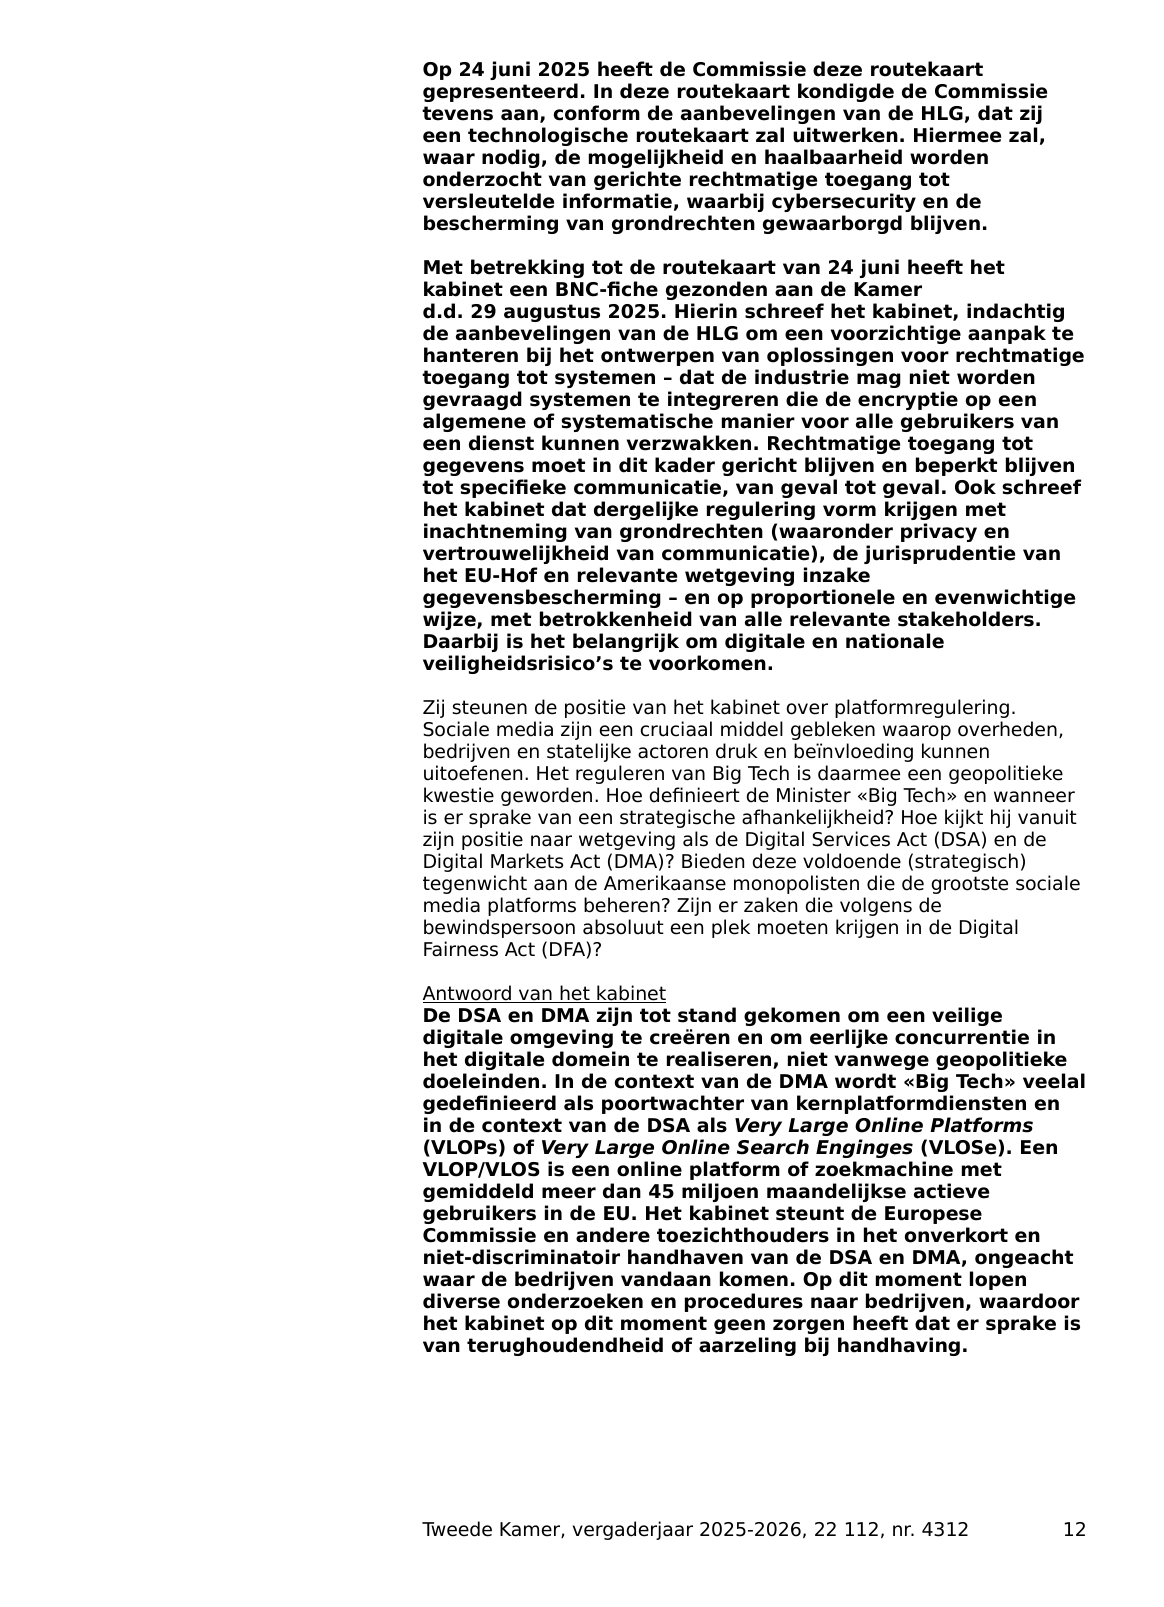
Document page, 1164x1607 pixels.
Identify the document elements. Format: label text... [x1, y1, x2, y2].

text Met betrekking tot de routekaart van 24 juni heeft het kabinet een BNC-fiche gezonden aan de Kamer d.d. 29 augustus 2025. Hierin schreef het kabinet, indachtig de aanbevelingen van de HLG om een voorzichtige aanpak te hanteren bij het ontwerpen van oplossingen voor rechtmatige toegang tot systemen – dat de industrie mag niet worden gevraagd systemen te integreren die de encryptie op een algemene of systematische manier voor alle gebruikers van een dienst kunnen verzwakken. Rechtmatige toegang tot gegevens moet in dit kader gericht blijven en beperkt blijven tot specifieke communicatie, van geval tot geval. Ook schreef het kabinet dat dergelijke regulering vorm krijgen met inachtneming van grondrechten (waaronder privacy en vertrouwelijkheid van communicatie), de jurisprudentie van het EU-Hof en relevante wetgeving inzake gegevensbescherming – en op proportionele en evenwichtige wijze, met betrokkenheid van alle relevante stakeholders. Daarbij is het belangrijk om digitale en nationale veiligheidsrisico’s te voorkomen. [422, 257, 1087, 675]
text Zij steunen de positie van het kabinet over platformregulering. Sociale media zijn een cruciaal middel gebleken waarop overheden, bedrijven en statelijke actoren druk en beïnvloeding kunnen uitoefenen. Het reguleren van Big Tech is daarmee een geopolitieke kwestie geworden. Hoe definieert de Minister «Big Tech» en wanneer is er sprake van een strategische afhankelijkheid? Hoe kijkt hij vanuit zijn positie naar wetgeving als de Digital Services Act (DSA) en de Digital Markets Act (DMA)? Bieden deze voldoende (strategisch) tegenwicht aan de Amerikaanse monopolisten die de grootste sociale media platforms beheren? Zijn er zaken die volgens de bewindspersoon absoluut een plek moeten krijgen in de Digital Fairness Act (DFA)? [422, 697, 1087, 961]
text Antwoord van het kabinet [422, 983, 1087, 1005]
text Op 24 juni 2025 heeft de Commissie deze routekaart gepresenteerd. In deze routekaart kondigde de Commissie tevens aan, conform de aanbevelingen van de HLG, dat zij een technologische routekaart zal uitwerken. Hiermee zal, waar nodig, de mogelijkheid en haalbaarheid worden onderzocht van gerichte rechtmatige toegang tot versleutelde informatie, waarbij cybersecurity en de bescherming van grondrechten gewaarborgd blijven. [422, 59, 1087, 235]
text De DSA en DMA zijn tot stand gekomen om een veilige digitale omgeving te creëren en om eerlijke concurrentie in het digitale domein te realiseren, niet vanwege geopolitieke doeleinden. In de context van de DMA wordt «Big Tech» veelal gedefinieerd als poortwachter van kernplatformdiensten en in de context van de DSA als Very Large Online Platforms (VLOPs) of Very Large Online Search Enginges (VLOSe). Een VLOP/VLOS is een online platform of zoekmachine met gemiddeld meer dan 45 miljoen maandelijkse actieve gebruikers in de EU. Het kabinet steunt de Europese Commissie en andere toezichthouders in het onverkort en niet-discriminatoir handhaven van de DSA en DMA, ongeacht waar de bedrijven vandaan komen. Op dit moment lopen diverse onderzoeken en procedures naar bedrijven, waardoor het kabinet op dit moment geen zorgen heeft dat er sprake is van terughoudendheid of aarzeling bij handhaving. [422, 1005, 1087, 1356]
